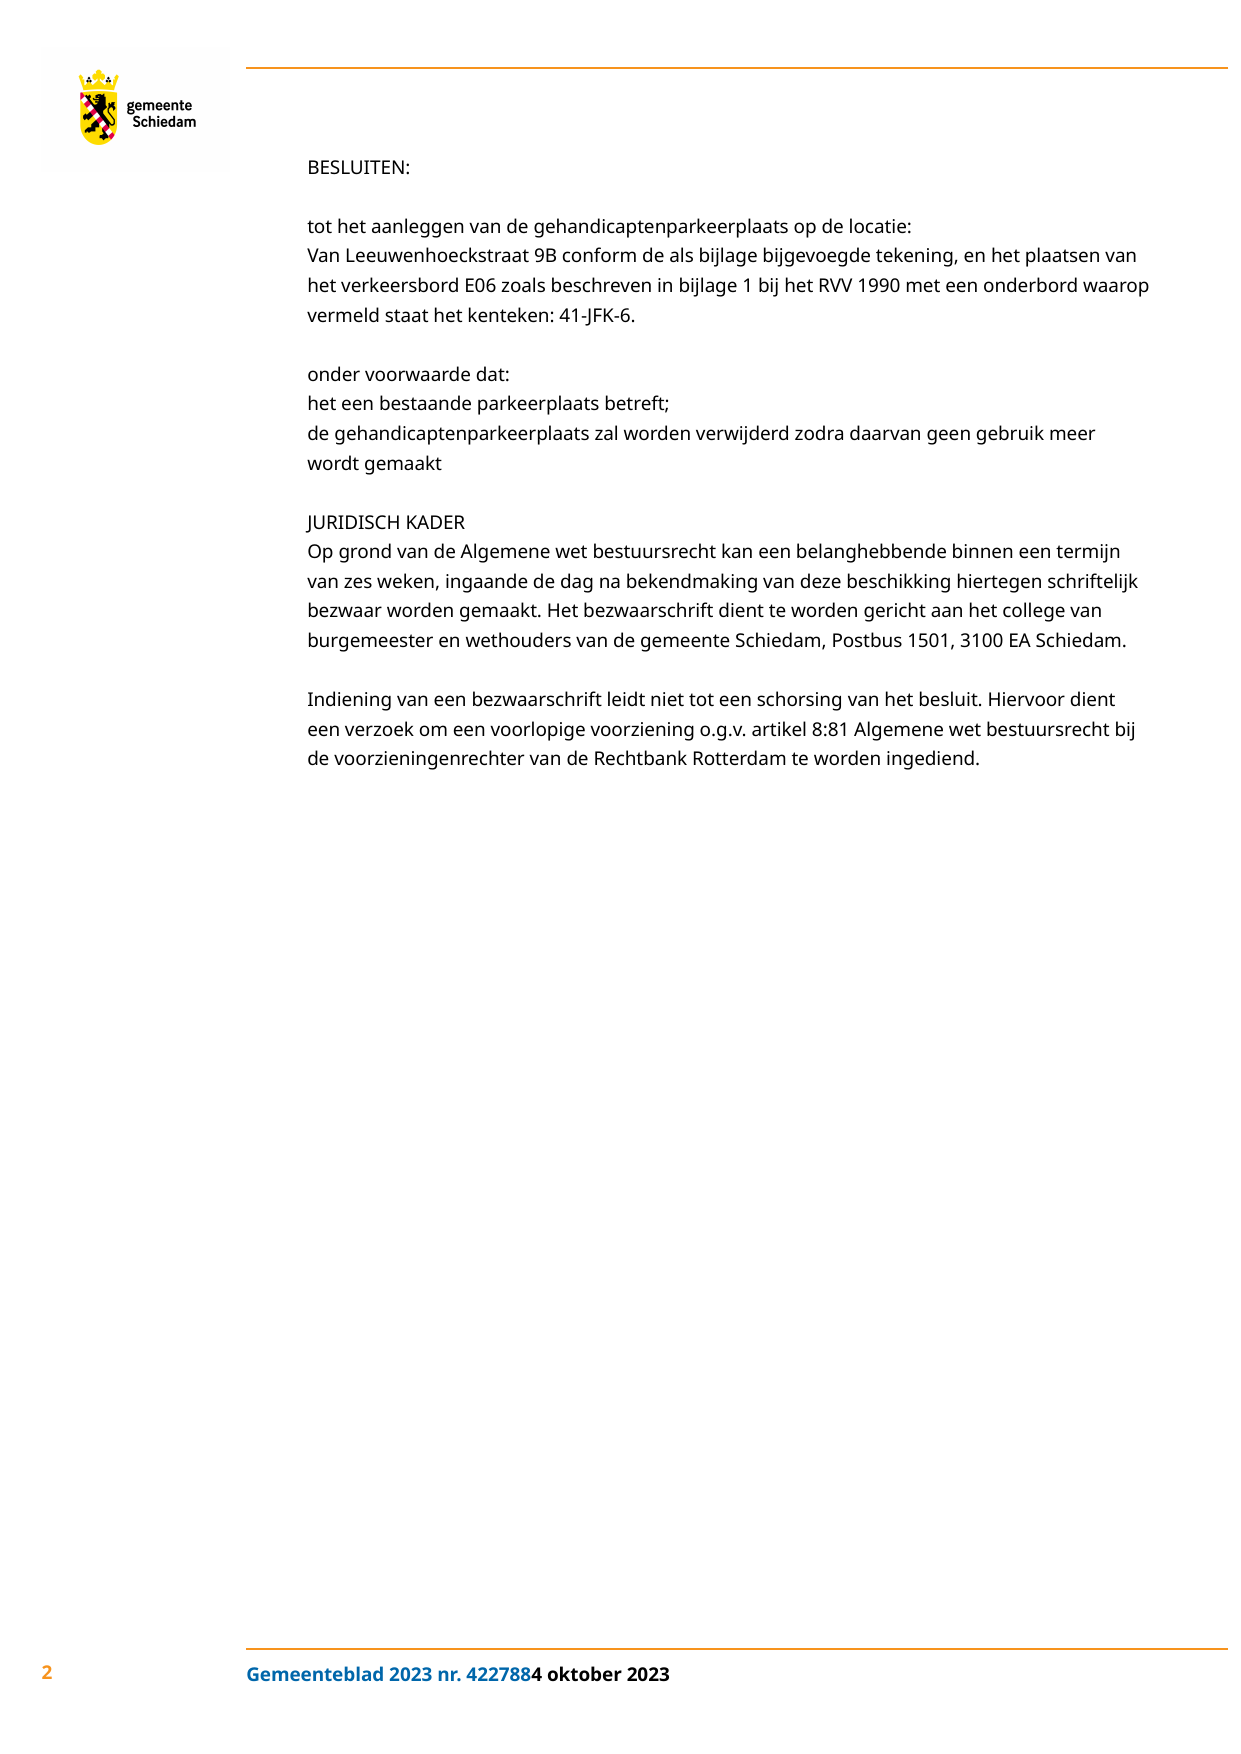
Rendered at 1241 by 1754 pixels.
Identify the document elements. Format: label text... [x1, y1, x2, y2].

list de gehandicaptenparkeerplaats zal worden verwijderd zodra daarvan geen gebruik meer wordt gemaakt [248, 420, 1152, 476]
list Indiening van een bezwaarschrift leidt niet tot een schorsing van het besluit. Hiervoor dient een verzoek om een voorlopige voorziening o.g.v. artikel 8:81 Algemene wet bestuursrecht bij de voorzieningenrechter van de Rechtbank Rotterdam te worden ingediend. [248, 686, 1152, 771]
list Op grond van de Algemene wet bestuursrecht kan een belanghebbende binnen een termijn van zes weken, ingaande de dag na bekendmaking van deze beschikking hiertegen schriftelijk bezwaar worden gemaakt. Het bezwaarschrift dient te worden gericht aan het college van burgemeester en wethouders van de gemeente Schiedam, Postbus 1501, 3100 EA Schiedam. [248, 538, 1152, 653]
list Van Leeuwenhoeckstraat 9B conform de als bijlage bijgevoegde tekening, en het plaatsen van het verkeersbord E06 zoals beschreven in bijlage 1 bij het RVV 1990 met een onderbord waarop vermeld staat het kenteken: 41-JFK-6. [248, 243, 1152, 328]
list BESLUITEN: [248, 154, 1152, 180]
list het een bestaande parkeerplaats betreft; [248, 391, 1152, 416]
picture [41, 47, 231, 172]
list onder voorwaarde dat: [248, 361, 1152, 387]
list tot het aanleggen van de gehandicaptenparkeerplaats op de locatie: [248, 213, 1152, 239]
list JURIDISCH KADER [248, 509, 1152, 535]
